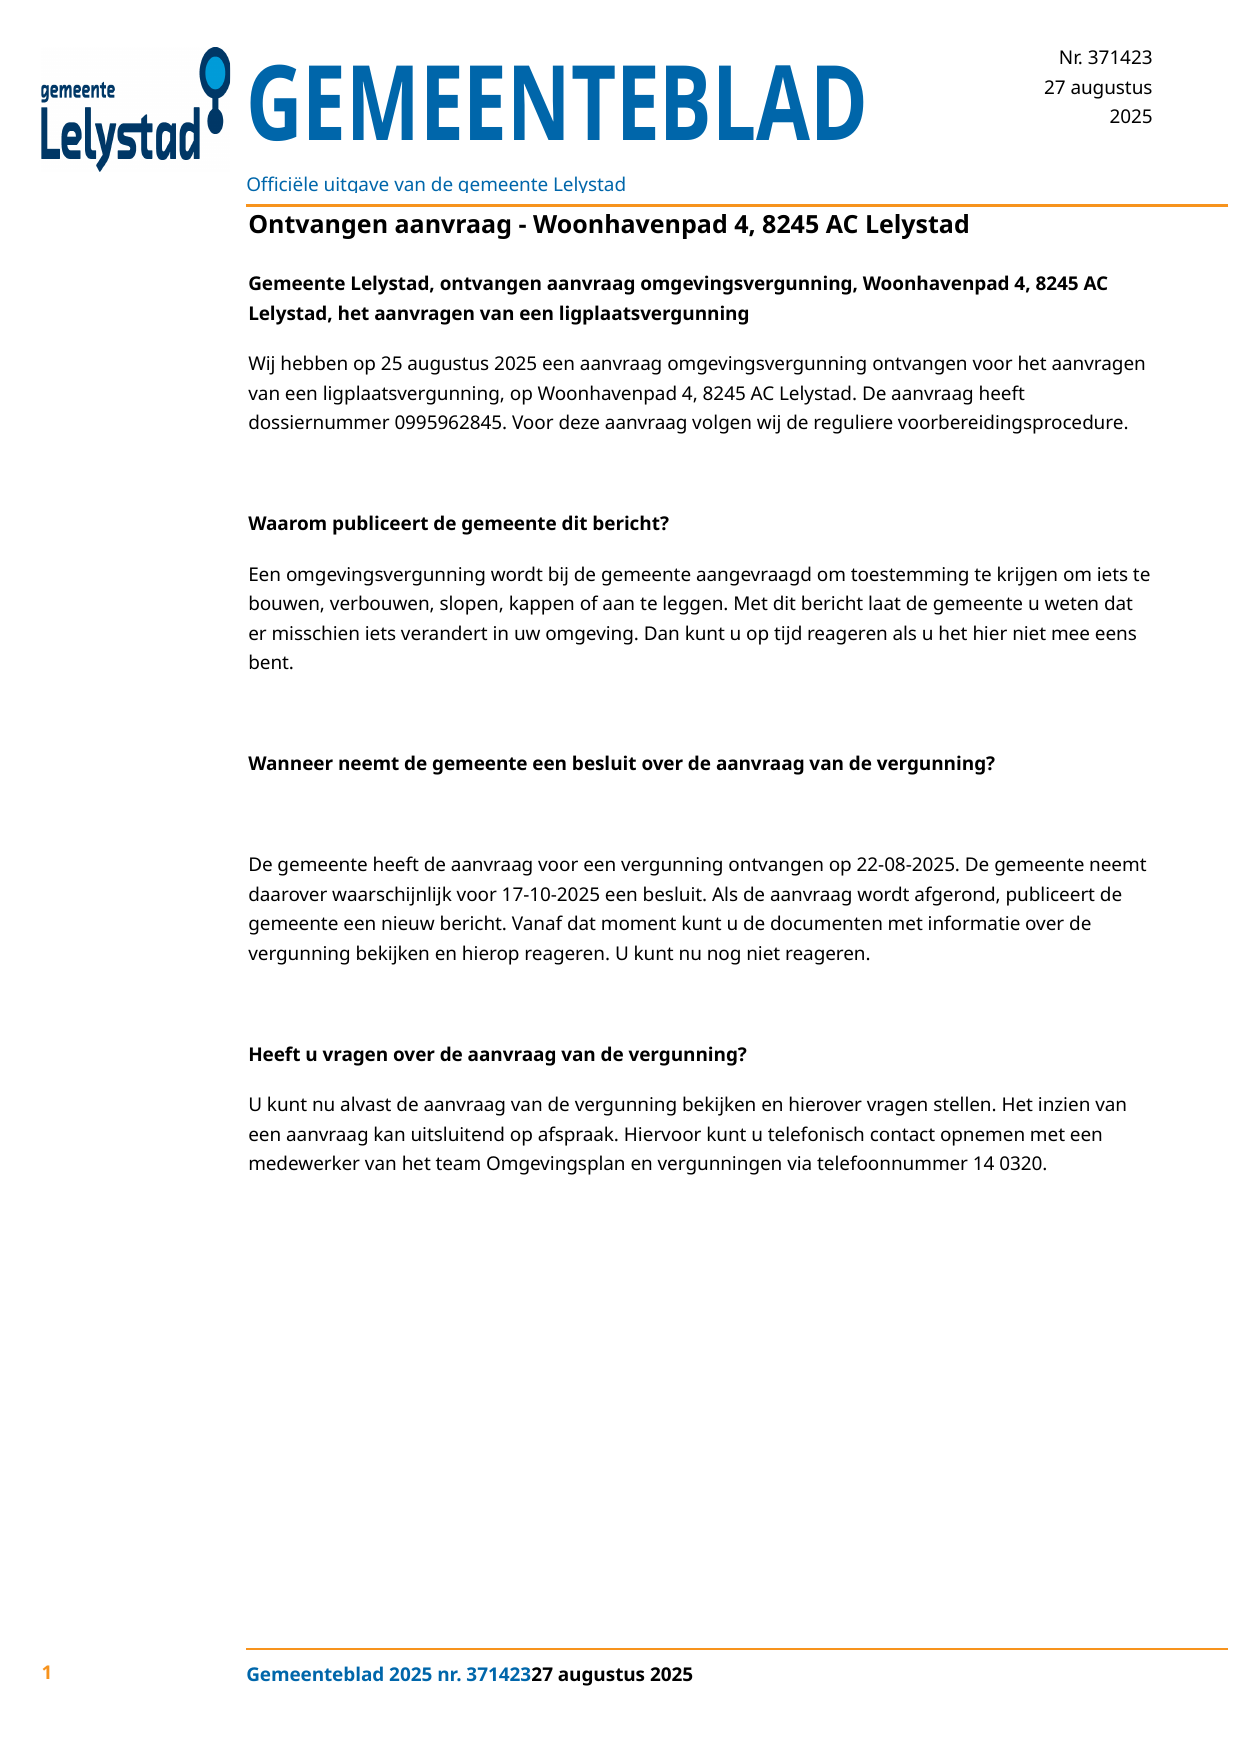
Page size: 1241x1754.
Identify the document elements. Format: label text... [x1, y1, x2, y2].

text De gemeente heeft de aanvraag voor een vergunning ontvangen op 22-08-2025. De gemeente neemt daarover waarschijnlijk voor 17-10-2025 een besluit. Als de aanvraag wordt afgerond, publiceert de gemeente een nieuw bericht. Vanaf dat moment kunt u de documenten met informatie over de vergunning bekijken en hierop reageren. U kunt nu nog niet reageren. [248, 851, 1152, 966]
text Heeft u vragen over de aanvraag van de vergunning? [248, 1041, 1152, 1066]
text Gemeente Lelystad, ontvangen aanvraag omgevingsvergunning, Woonhavenpad 4, 8245 AC Lelystad, het aanvragen van een ligplaatsvergunning [248, 270, 1152, 326]
text Een omgevingsvergunning wordt bij de gemeente aangevraagd om toestemming te krijgen om iets te bouwen, verbouwen, slopen, kappen of aan te leggen. Met dit bericht laat de gemeente u weten dat er misschien iets verandert in uw omgeving. Dan kunt u op tijd reageren als u het hier niet mee eens bent. [248, 561, 1152, 675]
text Ontvangen aanvraag - Woonhavenpad 4, 8245 AC Lelystad [248, 207, 1152, 241]
text Wij hebben op 25 augustus 2025 een aanvraag omgevingsvergunning ontvangen voor het aanvragen van een ligplaatsvergunning, op Woonhavenpad 4, 8245 AC Lelystad. De aanvraag heeft dossiernummer 0995962845. Voor deze aanvraag volgen wij de reguliere voorbereidingsprocedure. [248, 350, 1152, 435]
text U kunt nu alvast de aanvraag van de vergunning bekijken en hierover vragen stellen. Het inzien van een aanvraag kan uitsluitend op afspraak. Hiervoor kunt u telefonisch contact opnemen met een medewerker van het team Omgevingsplan en vergunningen via telefoonnummer 14 0320. [248, 1091, 1152, 1176]
text Waarom publiceert de gemeente dit bericht? [248, 510, 1152, 536]
text Wanneer neemt de gemeente een besluit over de aanvraag van de vergunning? [248, 750, 1152, 776]
picture [41, 47, 231, 172]
